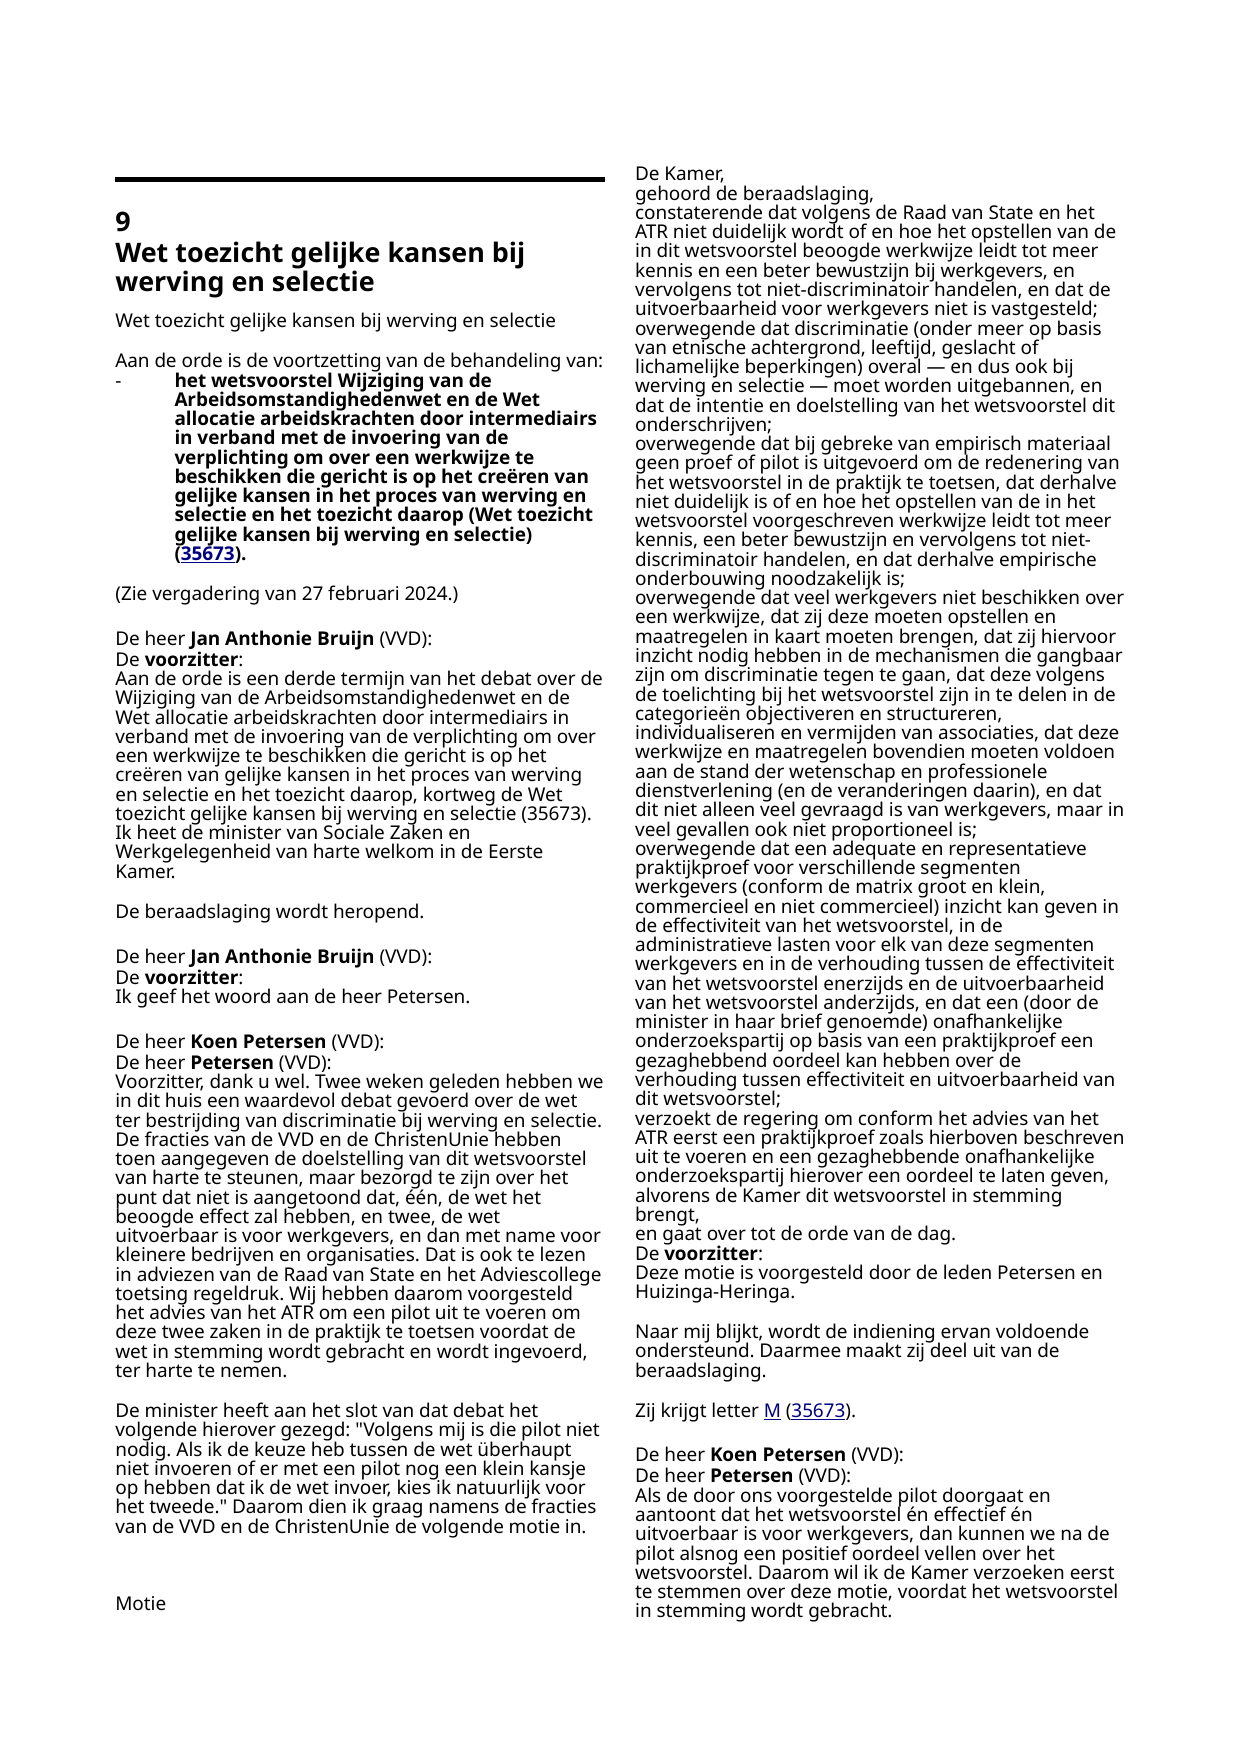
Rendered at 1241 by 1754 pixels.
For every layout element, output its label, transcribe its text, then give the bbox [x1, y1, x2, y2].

text De heer Petersen (VVD): [115, 1054, 605, 1073]
text Wet toezicht gelijke kansen bij werving en selectie [115, 312, 605, 332]
text Voorzitter, dank u wel. Twee weken geleden hebben we in dit huis een waardevol debat gevoerd over de wet ter bestrijding van discriminatie bij werving en selectie. De fracties van de VVD en de ChristenUnie hebben toen aangegeven de doelstelling van dit wetsvoorstel van harte te steunen, maar bezorgd te zijn over het punt dat niet is aangetoond dat, één, de wet het beoogde effect zal hebben, en twee, de wet uitvoerbaar is voor werkgevers, en dan met name voor kleinere bedrijven en organisaties. Dat is ook te lezen in adviezen van de Raad van State en het Adviescollege toetsing regeldruk. Wij hebben daarom voorgesteld het advies van het ATR om een pilot uit te voeren om deze twee zaken in de praktijk te toetsen voordat de wet in stemming wordt gebracht en wordt ingevoerd, ter harte te nemen. [115, 1073, 605, 1381]
text Deze motie is voorgesteld door de leden Petersen en Huizinga-Heringa. [635, 1264, 1125, 1302]
text overwegende dat veel werkgevers niet beschikken over een werkwijze, dat zij deze moeten opstellen en maatregelen in kaart moeten brengen, dat zij hiervoor inzicht nodig hebben in de mechanismen die gangbaar zijn om discriminatie tegen te gaan, dat deze volgens de toelichting bij het wetsvoorstel zijn in te delen in de categorieën objectiveren en structureren, individualiseren en vermijden van associaties, dat deze werkwijze en maatregelen bovendien moeten voldoen aan de stand der wetenschap en professionele dienstverlening (en de veranderingen daarin), en dat dit niet alleen veel gevraagd is van werkgevers, maar in veel gevallen ook niet proportioneel is; [635, 589, 1125, 840]
list het wetsvoorstel Wijziging van de Arbeidsomstandighedenwet en de Wet allocatie arbeidskrachten door intermediairs in verband met de invoering van de verplichting om over een werkwijze te beschikken die gericht is op het creëren van gelijke kansen in het proces van werving en selectie en het toezicht daarop (Wet toezicht gelijke kansen bij werving en selectie) (35673). [115, 372, 605, 564]
text overwegende dat discriminatie (onder meer op basis van etnische achtergrond, leeftijd, geslacht of lichamelijke beperkingen) overal — en dus ook bij werving en selectie — moet worden uitgebannen, en dat de intentie en doelstelling van het wetsvoorstel dit onderschrijven; [635, 319, 1125, 435]
text verzoekt de regering om conform het advies van het ATR eerst een praktijkproef zoals hierboven beschreven uit te voeren en een gezaghebbende onafhankelijke onderzoekspartij hierover een oordeel te laten geven, alvorens de Kamer dit wetsvoorstel in stemming brengt, [635, 1109, 1125, 1225]
text Zij krijgt letter M (35673). [635, 1402, 1125, 1421]
text 9 [115, 203, 605, 239]
text De Kamer, [635, 165, 1125, 184]
text gehoord de beraadslaging, [635, 184, 1125, 204]
text De beraadslaging wordt heropend. [115, 903, 605, 922]
text De heer Koen Petersen (VVD): [635, 1442, 1125, 1467]
text De voorzitter: [115, 651, 605, 670]
text De heer Jan Anthonie Bruijn (VVD): [115, 943, 605, 969]
text overwegende dat bij gebreke van empirisch materiaal geen proef of pilot is uitgevoerd om de redenering van het wetsvoorstel in de praktijk te toetsen, dat derhalve niet duidelijk is of en hoe het opstellen van de in het wetsvoorstel voorgeschreven werkwijze leidt tot meer kennis, een beter bewustzijn en vervolgens tot niet-discriminatoir handelen, en dat derhalve empirische onderbouwing noodzakelijk is; [635, 435, 1125, 589]
text De heer Koen Petersen (VVD): [115, 1028, 605, 1054]
text De heer Petersen (VVD): [635, 1467, 1125, 1487]
text Aan de orde is de voortzetting van de behandeling van: [115, 352, 605, 372]
text (Zie vergadering van 27 februari 2024.) [115, 585, 605, 604]
text Als de door ons voorgestelde pilot doorgaat en aantoont dat het wetsvoorstel én effectief én uitvoerbaar is voor werkgevers, dan kunnen we na de pilot alsnog een positief oordeel vellen over het wetsvoorstel. Daarom wil ik de Kamer verzoeken eerst te stemmen over deze motie, voordat het wetsvoorstel in stemming wordt gebracht. [635, 1487, 1125, 1622]
text en gaat over tot de orde van de dag. [635, 1225, 1125, 1244]
text Motie [115, 1590, 605, 1616]
text Naar mij blijkt, wordt de indiening ervan voldoende ondersteund. Daarmee maakt zij deel uit van de beraadslaging. [635, 1323, 1125, 1381]
text Aan de orde is een derde termijn van het debat over de Wijziging van de Arbeidsomstandighedenwet en de Wet allocatie arbeidskrachten door intermediairs in verband met de invoering van de verplichting om over een werkwijze te beschikken die gericht is op het creëren van gelijke kansen in het proces van werving en selectie en het toezicht daarop, kortweg de Wet toezicht gelijke kansen bij werving en selectie (35673). Ik heet de minister van Sociale Zaken en Werkgelegenheid van harte welkom in de Eerste Kamer. [115, 670, 605, 882]
text De voorzitter: [115, 969, 605, 988]
text De heer Jan Anthonie Bruijn (VVD): [115, 625, 605, 651]
text De voorzitter: [635, 1244, 1125, 1264]
text Wet toezicht gelijke kansen bij werving en selectie [115, 239, 605, 312]
text overwegende dat een adequate en representatieve praktijkproef voor verschillende segmenten werkgevers (conform de matrix groot en klein, commercieel en niet commercieel) inzicht kan geven in de effectiviteit van het wetsvoorstel, in de administratieve lasten voor elk van deze segmenten werkgevers en in de verhouding tussen de effectiviteit van het wetsvoorstel enerzijds en de uitvoerbaarheid van het wetsvoorstel anderzijds, en dat een (door de minister in haar brief genoemde) onafhankelijke onderzoekspartij op basis van een praktijkproef een gezaghebbend oordeel kan hebben over de verhouding tussen effectiviteit en uitvoerbaarheid van dit wetsvoorstel; [635, 840, 1125, 1109]
text Ik geef het woord aan de heer Petersen. [115, 988, 605, 1007]
text constaterende dat volgens de Raad van State en het ATR niet duidelijk wordt of en hoe het opstellen van de in dit wetsvoorstel beoogde werkwijze leidt tot meer kennis en een beter bewustzijn bij werkgevers, en vervolgens tot niet-discriminatoir handelen, en dat de uitvoerbaarheid voor werkgevers niet is vastgesteld; [635, 204, 1125, 319]
text De minister heeft aan het slot van dat debat het volgende hierover gezegd: "Volgens mij is die pilot niet nodig. Als ik de keuze heb tussen de wet überhaupt niet invoeren of er met een pilot nog een klein kansje op hebben dat ik de wet invoer, kies ik natuurlijk voor het tweede." Daarom dien ik graag namens de fracties van de VVD en de ChristenUnie de volgende motie in. [115, 1402, 605, 1537]
